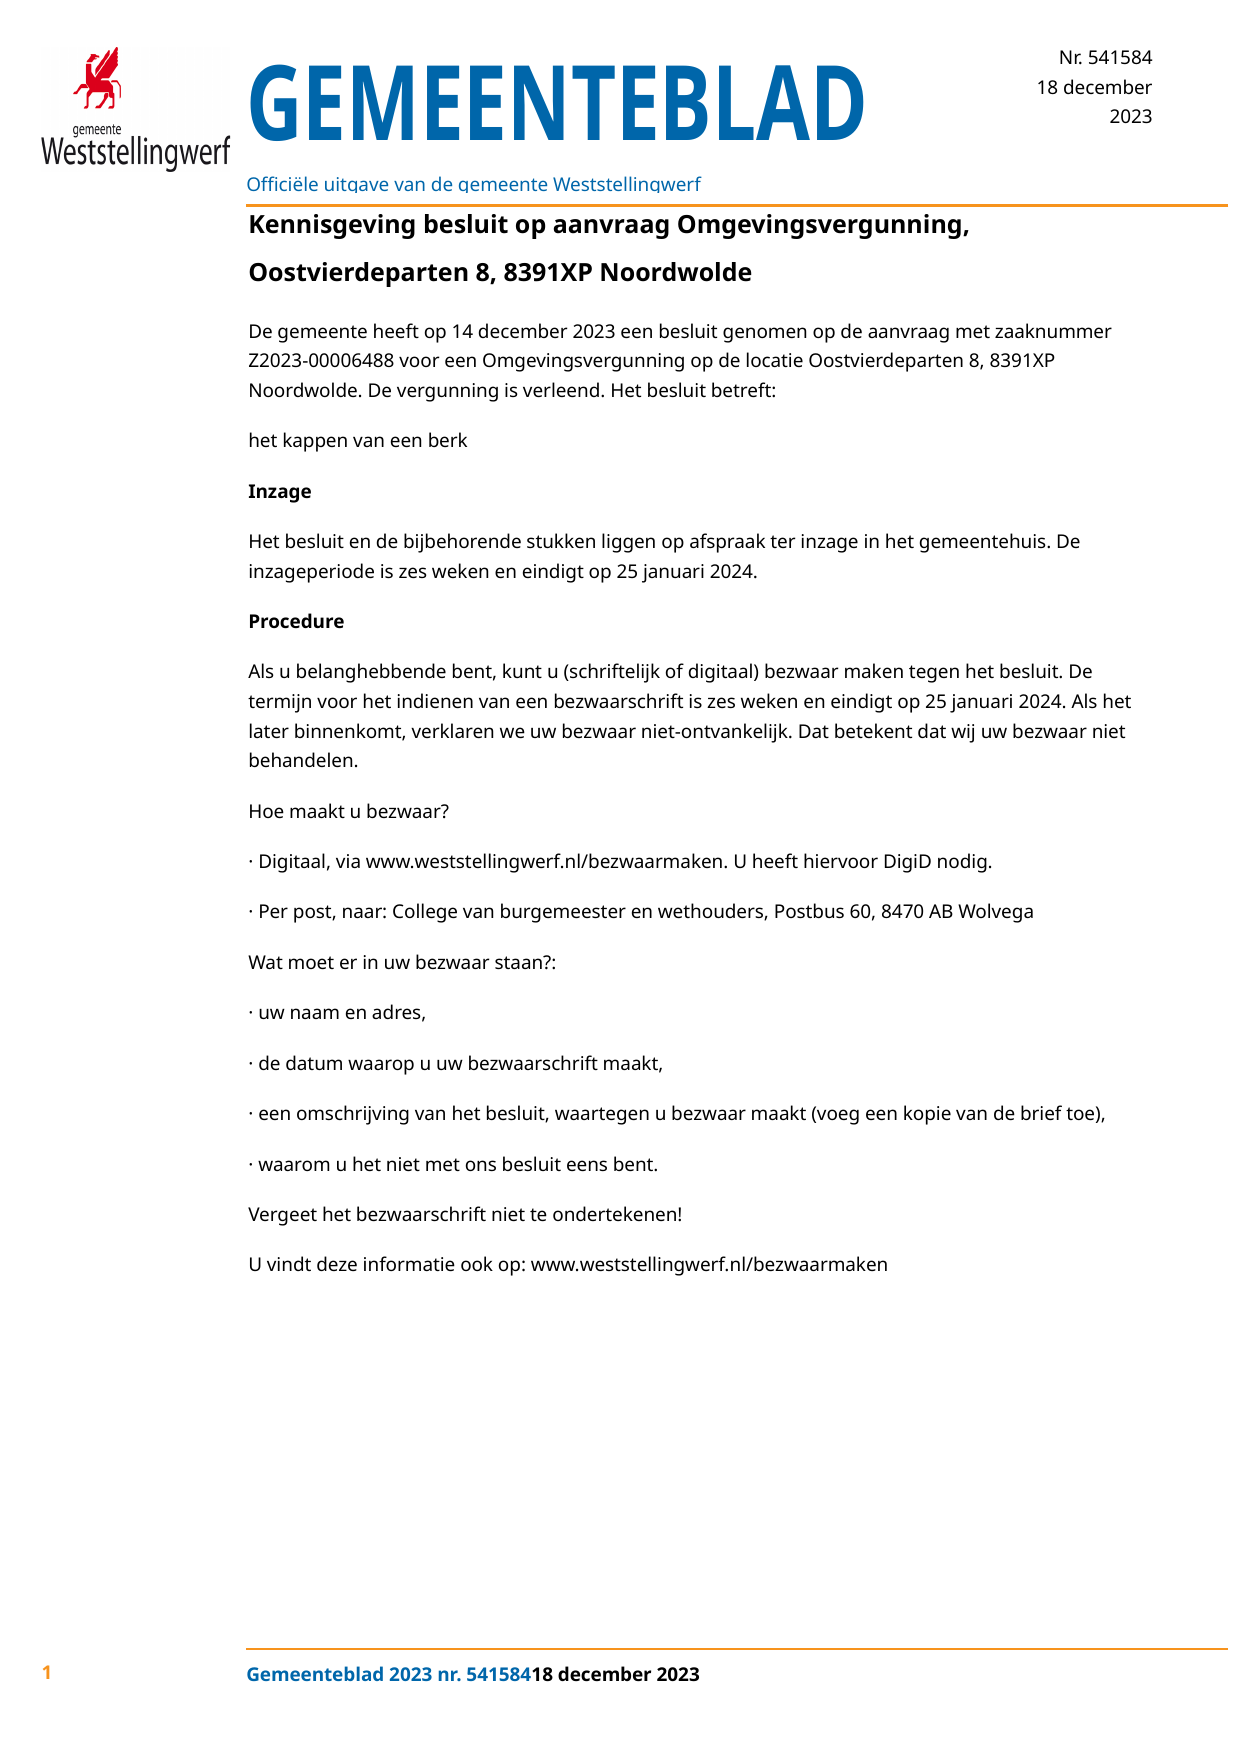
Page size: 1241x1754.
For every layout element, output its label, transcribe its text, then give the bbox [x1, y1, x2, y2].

text · Per post, naar: College van burgemeester en wethouders, Postbus 60, 8470 AB Wolvega [248, 899, 1152, 924]
text · uw naam en adres, [248, 999, 1152, 1025]
text Wat moet er in uw bezwaar staan?: [248, 949, 1152, 975]
text Het besluit en de bijbehorende stukken liggen op afspraak ter inzage in het gemeentehuis. De inzageperiode is zes weken en eindigt op 25 januari 2024. [248, 528, 1152, 584]
text U vindt deze informatie ook op: www.weststellingwerf.nl/bezwaarmaken [248, 1252, 1152, 1277]
text De gemeente heeft op 14 december 2023 een besluit genomen op de aanvraag met zaaknummer Z2023-00006488 voor een Omgevingsvergunning op de locatie Oostvierdeparten 8, 8391XP Noordwolde. De vergunning is verleend. Het besluit betreft: [248, 318, 1152, 403]
picture [41, 47, 231, 172]
text Inzage [248, 478, 1152, 504]
text Procedure [248, 608, 1152, 634]
text · een omschrijving van het besluit, waartegen u bezwaar maakt (voeg een kopie van de brief toe), [248, 1100, 1152, 1126]
text Kennisgeving besluit op aanvraag Omgevingsvergunning, Oostvierdeparten 8, 8391XP Noordwolde [248, 207, 1152, 288]
text Als u belanghebbende bent, kunt u (schriftelijk of digitaal) bezwaar maken tegen het besluit. De termijn voor het indienen van een bezwaarschrift is zes weken en eindigt op 25 januari 2024. Als het later binnenkomt, verklaren we uw bezwaar niet-ontvankelijk. Dat betekent dat wij uw bezwaar niet behandelen. [248, 659, 1152, 773]
text Vergeet het bezwaarschrift niet te ondertekenen! [248, 1201, 1152, 1227]
text · Digitaal, via www.weststellingwerf.nl/bezwaarmaken. U heeft hiervoor DigiD nodig. [248, 848, 1152, 874]
text · de datum waarop u uw bezwaarschrift maakt, [248, 1050, 1152, 1076]
text · waarom u het niet met ons besluit eens bent. [248, 1151, 1152, 1177]
text het kappen van een berk [248, 427, 1152, 453]
text Hoe maakt u bezwaar? [248, 798, 1152, 824]
